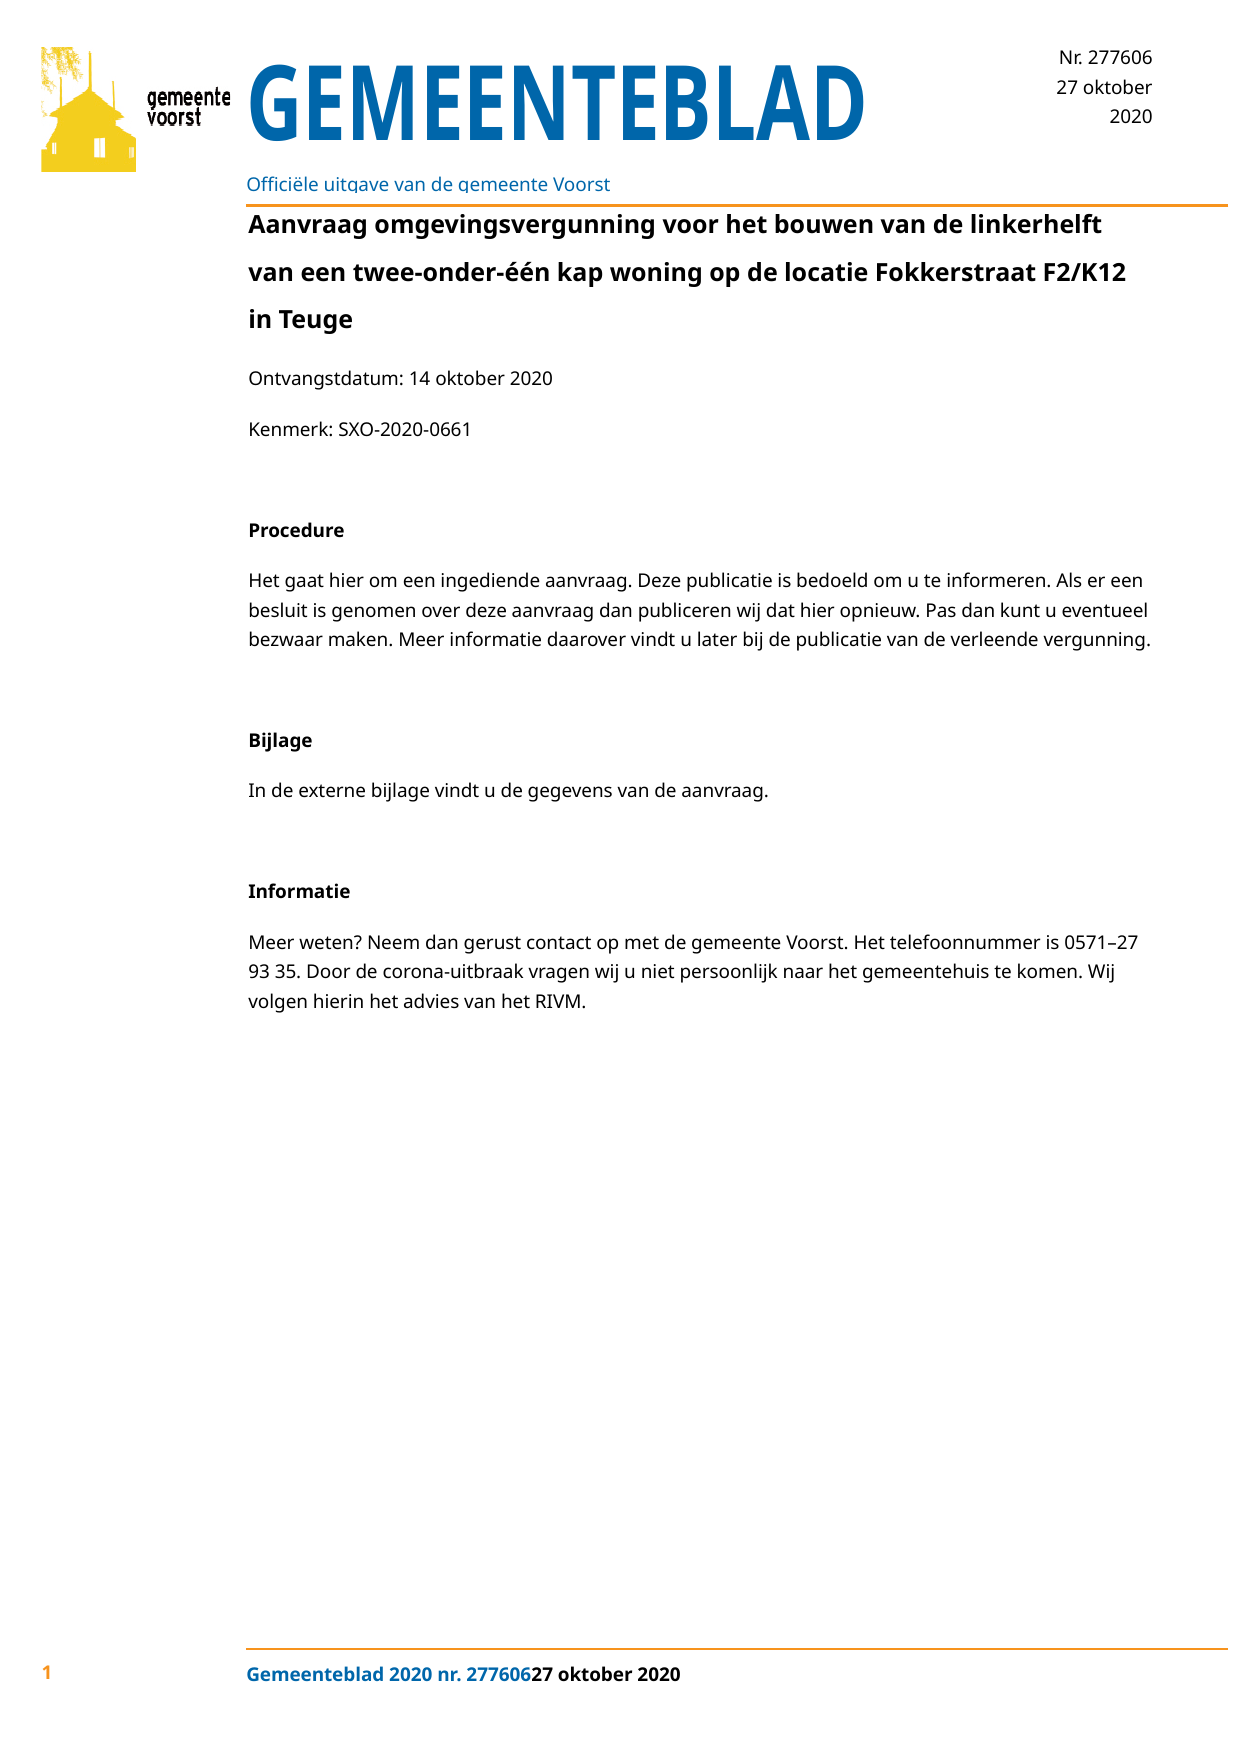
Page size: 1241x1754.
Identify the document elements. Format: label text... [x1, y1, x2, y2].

text Aanvraag omgevingsvergunning voor het bouwen van de linkerhelft van een twee-onder-één kap woning op de locatie Fokkerstraat F2/K12 in Teuge [248, 207, 1152, 336]
text In de externe bijlage vindt u de gegevens van de aanvraag. [248, 778, 1152, 803]
text Meer weten? Neem dan gerust contact op met de gemeente Voorst. Het telefoonnummer is 0571–27 93 35. Door de corona-uitbraak vragen wij u niet persoonlijk naar het gemeentehuis te komen. Wij volgen hierin het advies van het RIVM. [248, 929, 1152, 1014]
text Kenmerk: SXO-2020-0661 [248, 416, 1152, 442]
text Het gaat hier om een ingediende aanvraag. Deze publicatie is bedoeld om u te informeren. Als er een besluit is genomen over deze aanvraag dan publiceren wij dat hier opnieuw. Pas dan kunt u eventueel bezwaar maken. Meer informatie daarover vindt u later bij de publicatie van de verleende vergunning. [248, 567, 1152, 652]
text Informatie [248, 878, 1152, 904]
picture [41, 47, 231, 172]
text Ontvangstdatum: 14 oktober 2020 [248, 366, 1152, 391]
text Procedure [248, 517, 1152, 542]
text Bijlage [248, 727, 1152, 753]
